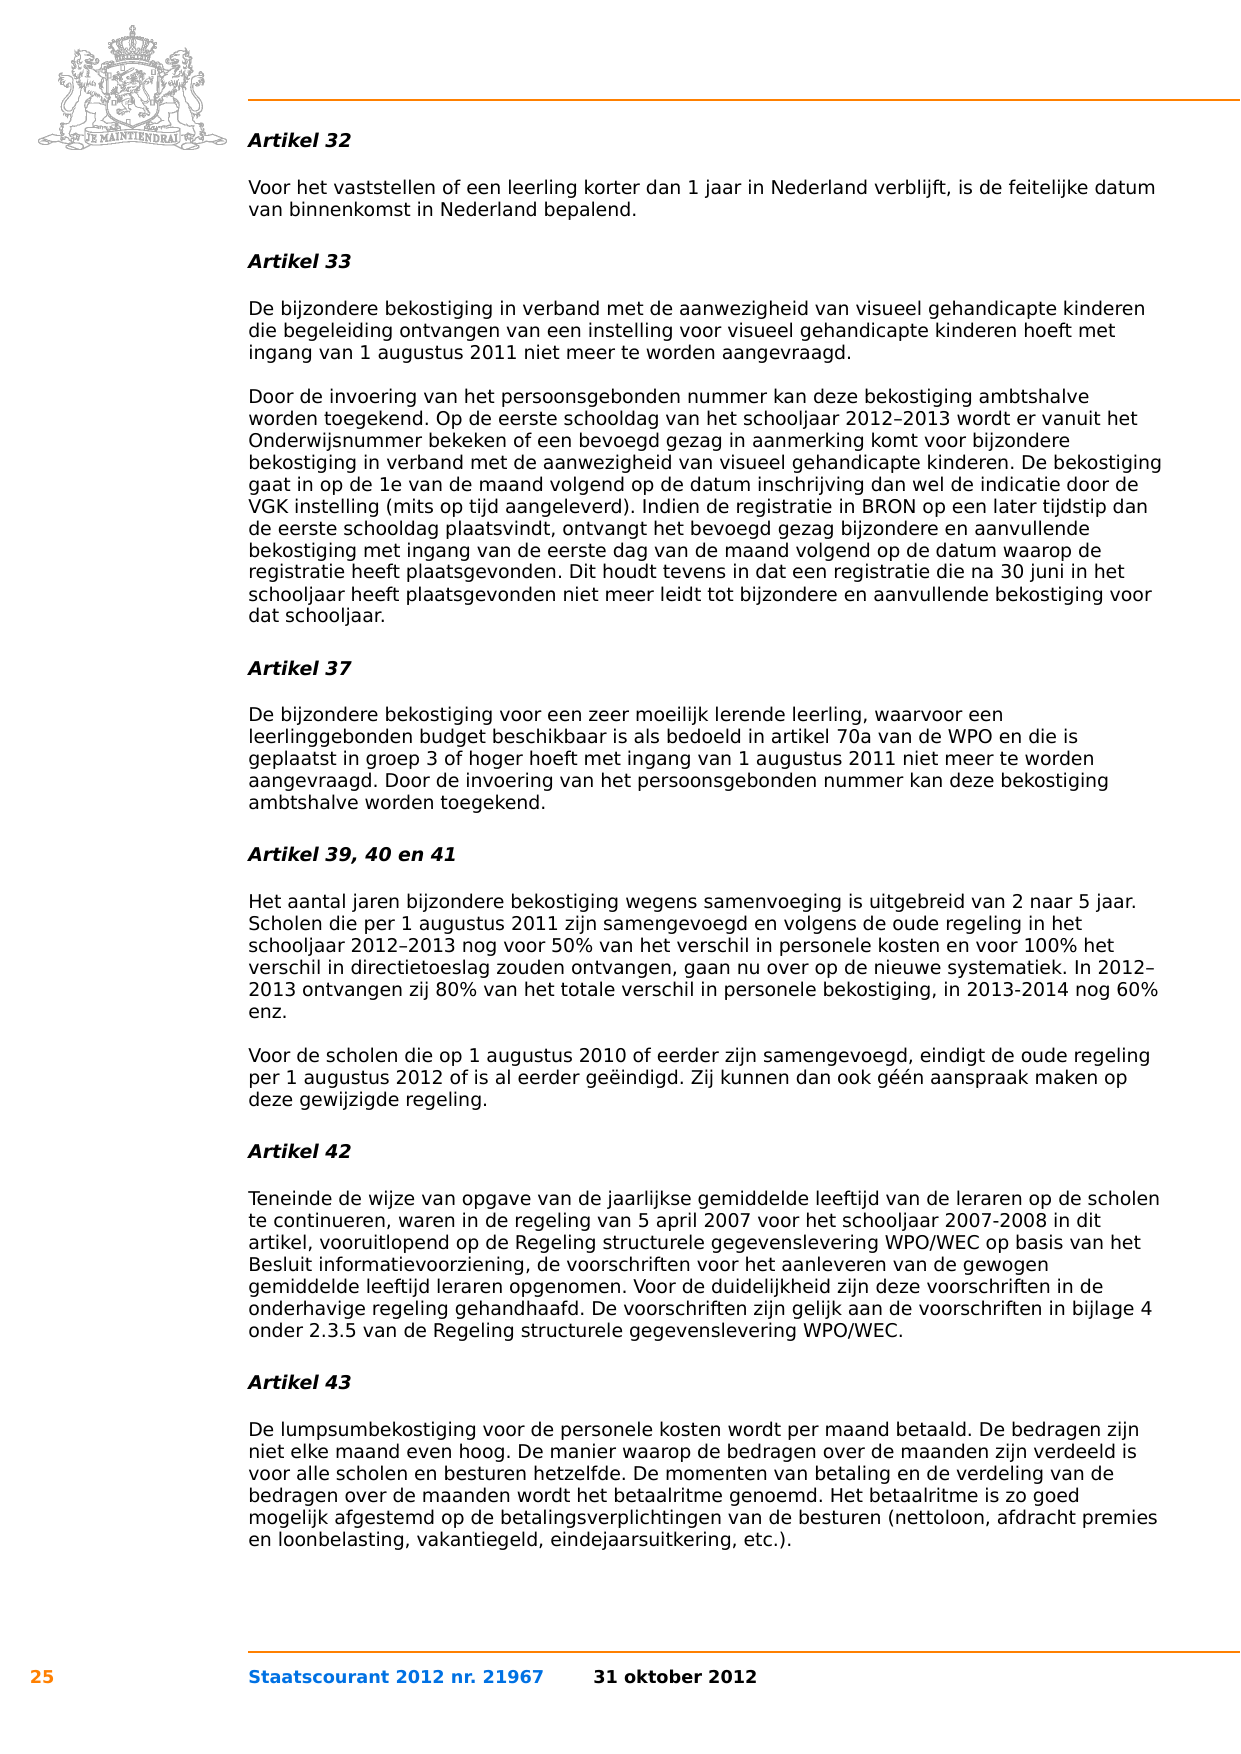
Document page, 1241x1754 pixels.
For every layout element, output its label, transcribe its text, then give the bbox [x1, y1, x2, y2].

text De bijzondere bekostiging in verband met de aanwezigheid van visueel gehandicapte kinderen die begeleiding ontvangen van een instelling voor visueel gehandicapte kinderen hoeft met ingang van 1 augustus 2011 niet meer te worden aangevraagd. [248, 298, 1163, 364]
subtitle Artikel 33 [248, 251, 1163, 273]
subtitle Artikel 37 [248, 657, 1163, 679]
subtitle Artikel 32 [248, 130, 1163, 152]
text Het aantal jaren bijzondere bekostiging wegens samenvoeging is uitgebreid van 2 naar 5 jaar. Scholen die per 1 augustus 2011 zijn samengevoegd en volgens de oude regeling in het schooljaar 2012–2013 nog voor 50% van het verschil in personele kosten en voor 100% het verschil in directietoeslag zouden ontvangen, gaan nu over op de nieuwe systematiek. In 2012–2013 ontvangen zij 80% van het totale verschil in personele bekostiging, in 2013-2014 nog 60% enz. [248, 891, 1163, 1023]
text De bijzondere bekostiging voor een zeer moeilijk lerende leerling, waarvoor een leerlinggebonden budget beschikbaar is als bedoeld in artikel 70a van de WPO en die is geplaatst in groep 3 of hoger hoeft met ingang van 1 augustus 2011 niet meer te worden aangevraagd. Door de invoering van het persoonsgebonden nummer kan deze bekostiging ambtshalve worden toegekend. [248, 704, 1163, 814]
text Teneinde de wijze van opgave van de jaarlijkse gemiddelde leeftijd van de leraren op de scholen te continueren, waren in de regeling van 5 april 2007 voor het schooljaar 2007-2008 in dit artikel, vooruitlopend op de Regeling structurele gegevenslevering WPO/WEC op basis van het Besluit informatievoorziening, de voorschriften voor het aanleveren van de gewogen gemiddelde leeftijd leraren opgenomen. Voor de duidelijkheid zijn deze voorschriften in de onderhavige regeling gehandhaafd. De voorschriften zijn gelijk aan de voorschriften in bijlage 4 onder 2.3.5 van de Regeling structurele gegevenslevering WPO/WEC. [248, 1188, 1163, 1342]
picture [38, 25, 227, 150]
text De lumpsumbekostiging voor de personele kosten wordt per maand betaald. De bedragen zijn niet elke maand even hoog. De manier waarop de bedragen over de maanden zijn verdeeld is voor alle scholen en besturen hetzelfde. De momenten van betaling en de verdeling van de bedragen over de maanden wordt het betaalritme genoemd. Het betaalritme is zo goed mogelijk afgestemd op de betalingsverplichtingen van de besturen (nettoloon, afdracht premies en loonbelasting, vakantiegeld, eindejaarsuitkering, etc.). [248, 1419, 1163, 1551]
subtitle Artikel 42 [248, 1141, 1163, 1163]
text Door de invoering van het persoonsgebonden nummer kan deze bekostiging ambtshalve worden toegekend. Op de eerste schooldag van het schooljaar 2012–2013 wordt er vanuit het Onderwijsnummer bekeken of een bevoegd gezag in aanmerking komt voor bijzondere bekostiging in verband met de aanwezigheid van visueel gehandicapte kinderen. De bekostiging gaat in op de 1e van de maand volgend op de datum inschrijving dan wel de indicatie door de VGK instelling (mits op tijd aangeleverd). Indien de registratie in BRON op een later tijdstip dan de eerste schooldag plaatsvindt, ontvangt het bevoegd gezag bijzondere en aanvullende bekostiging met ingang van de eerste dag van de maand volgend op de datum waarop de registratie heeft plaatsgevonden. Dit houdt tevens in dat een registratie die na 30 juni in het schooljaar heeft plaatsgevonden niet meer leidt tot bijzondere en aanvullende bekostiging voor dat schooljaar. [248, 386, 1163, 627]
text Voor de scholen die op 1 augustus 2010 of eerder zijn samengevoegd, eindigt de oude regeling per 1 augustus 2012 of is al eerder geëindigd. Zij kunnen dan ook géén aanspraak maken op deze gewijzigde regeling. [248, 1045, 1163, 1111]
subtitle Artikel 39, 40 en 41 [248, 844, 1163, 866]
subtitle Artikel 43 [248, 1372, 1163, 1394]
text Voor het vaststellen of een leerling korter dan 1 jaar in Nederland verblijft, is de feitelijke datum van binnenkomst in Nederland bepalend. [248, 177, 1163, 221]
